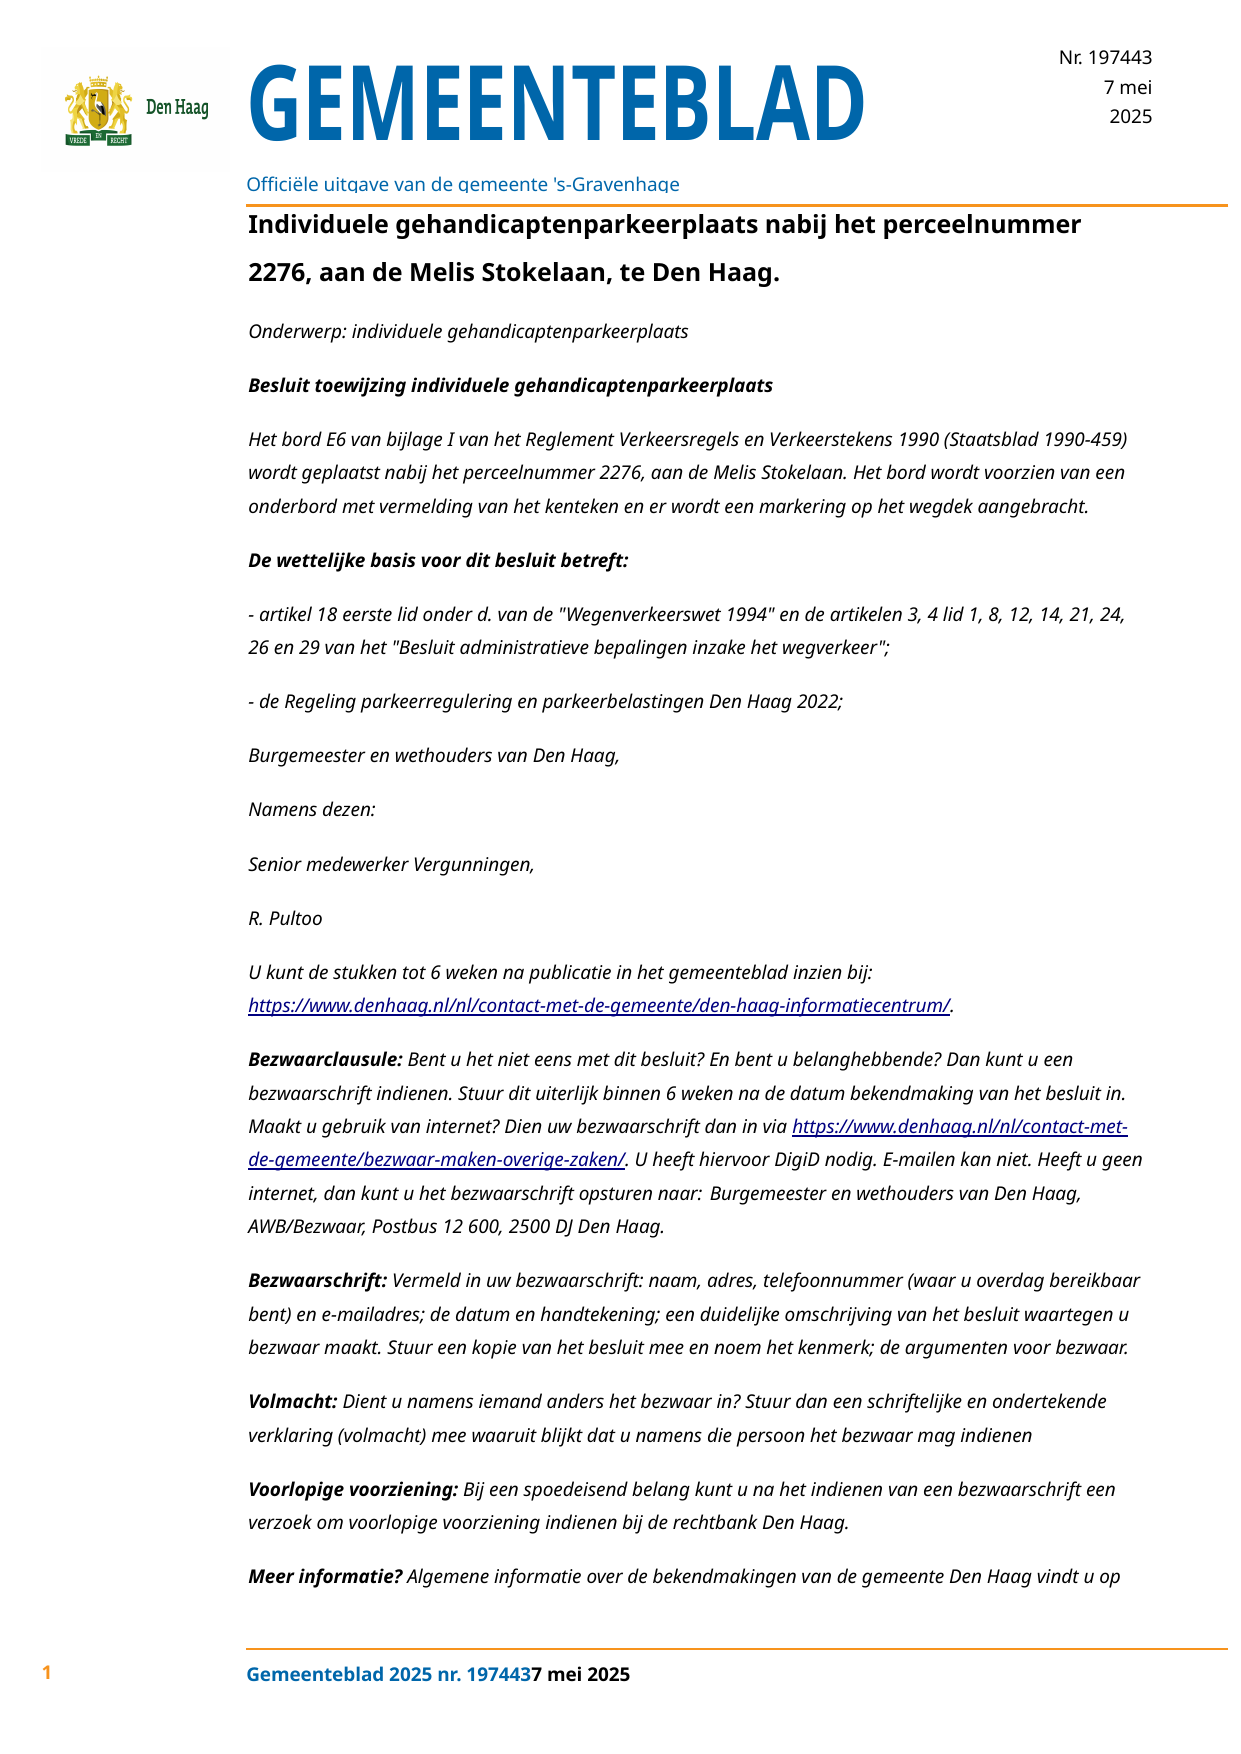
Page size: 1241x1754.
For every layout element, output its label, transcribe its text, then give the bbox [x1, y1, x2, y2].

text Burgemeester en wethouders van Den Haag, [248, 743, 1152, 768]
text U kunt de stukken tot 6 weken na publicatie in het gemeenteblad inzien bij: https://www.denhaag.nl/nl/contact-met-de-gemeente/den-haag-informatiecentrum/. [248, 959, 1152, 1018]
picture [41, 47, 231, 172]
text - artikel 18 eerste lid onder d. van de "Wegenverkeerswet 1994" en de artikelen 3, 4 lid 1, 8, 12, 14, 21, 24, 26 en 29 van het "Besluit administratieve bepalingen inzake het wegverkeer"; [248, 601, 1152, 660]
text Bezwaarschrift: Vermeld in uw bezwaarschrift: naam, adres, telefoonnummer (waar u overdag bereikbaar bent) en e-mailadres; de datum en handtekening; een duidelijke omschrijving van het besluit waartegen u bezwaar maakt. Stuur een kopie van het besluit mee en noem het kenmerk; de argumenten voor bezwaar. [248, 1268, 1152, 1360]
text R. Pultoo [248, 905, 1152, 931]
text Individuele gehandicaptenparkeerplaats nabij het perceelnummer 2276, aan de Melis Stokelaan, te Den Haag. [248, 207, 1152, 288]
text De wettelijke basis voor dit besluit betreft: [248, 547, 1152, 573]
text - de Regeling parkeerregulering en parkeerbelastingen Den Haag 2022; [248, 688, 1152, 714]
text Meer informatie? Algemene informatie over de bekendmakingen van de gemeente Den Haag vindt u op [248, 1563, 1152, 1589]
text Volmacht: Dient u namens iemand anders het bezwaar in? Stuur dan een schriftelijke en ondertekende verklaring (volmacht) mee waaruit blijkt dat u namens die persoon het bezwaar mag indienen [248, 1388, 1152, 1448]
text Senior medewerker Vergunningen, [248, 851, 1152, 876]
text Bezwaarclausule: Bent u het niet eens met dit besluit? En bent u belanghebbende? Dan kunt u een bezwaarschrift indienen. Stuur dit uiterlijk binnen 6 weken na de datum bekendmaking van het besluit in. Maakt u gebruik van internet? Dien uw bezwaarschrift dan in via https://www.denhaag.nl/nl/contact-met-de-gemeente/bezwaar-maken-overige-zaken/. U heeft hiervoor DigiD nodig. E-mailen kan niet. Heeft u geen internet, dan kunt u het bezwaarschrift opsturen naar: Burgemeester en wethouders van Den Haag, AWB/Bezwaar, Postbus 12 600, 2500 DJ Den Haag. [248, 1046, 1152, 1239]
text Besluit toewijzing individuele gehandicaptenparkeerplaats [248, 372, 1152, 398]
text Het bord E6 van bijlage I van het Reglement Verkeersregels en Verkeerstekens 1990 (Staatsblad 1990-459) wordt geplaatst nabij het perceelnummer 2276, aan de Melis Stokelaan. Het bord wordt voorzien van een onderbord met vermelding van het kenteken en er wordt een markering op het wegdek aangebracht. [248, 426, 1152, 519]
text Onderwerp: individuele gehandicaptenparkeerplaats [248, 318, 1152, 344]
text Namens dezen: [248, 797, 1152, 822]
text Voorlopige voorziening: Bij een spoedeisend belang kunt u na het indienen van een bezwaarschrift een verzoek om voorlopige voorziening indienen bij de rechtbank Den Haag. [248, 1476, 1152, 1535]
